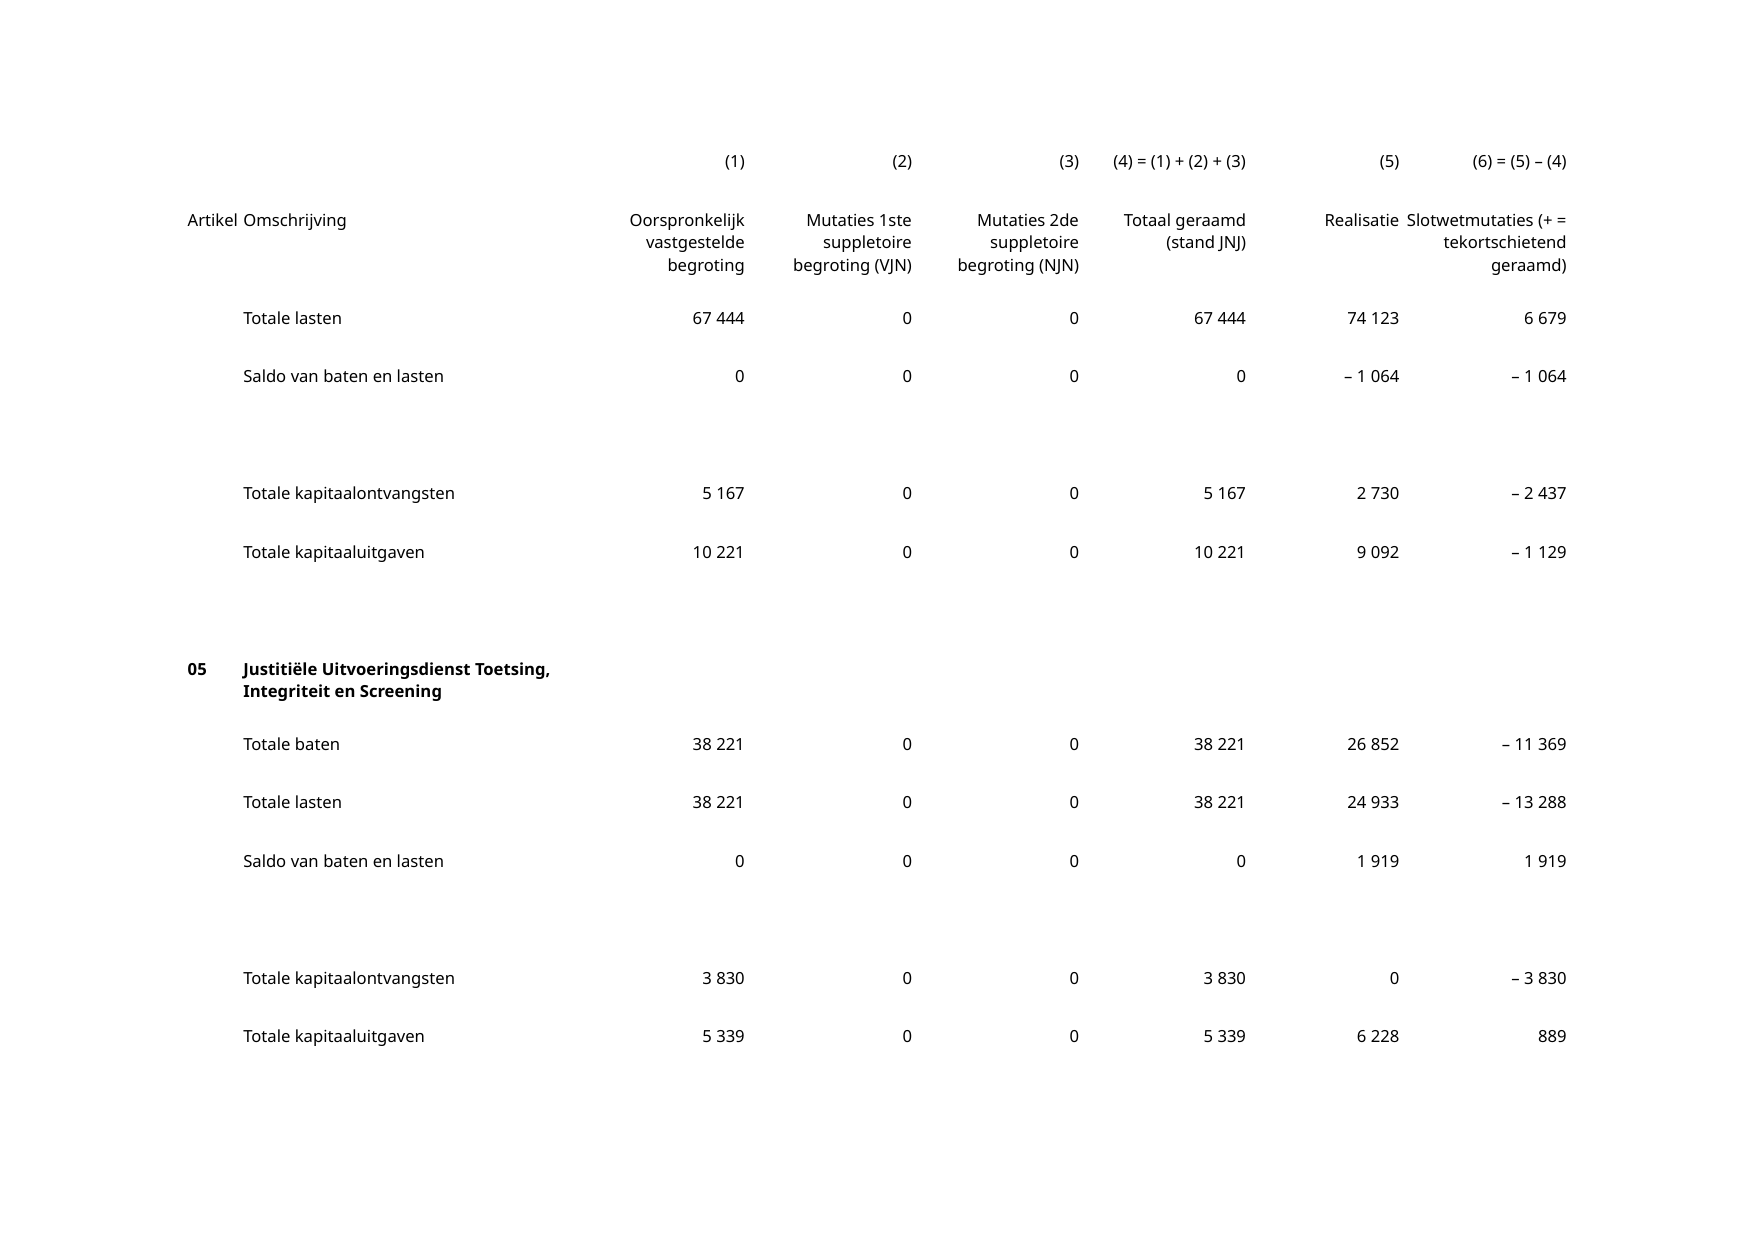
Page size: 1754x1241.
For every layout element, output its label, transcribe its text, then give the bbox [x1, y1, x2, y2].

table_cell 0 [745, 365, 912, 423]
table_cell – 2 437 [1399, 482, 1566, 540]
table_cell 67 444 [1079, 307, 1246, 365]
table_cell 3 830 [578, 966, 744, 1025]
table_cell [578, 908, 744, 966]
table_cell Artikel [188, 209, 243, 307]
table_cell [1246, 599, 1399, 657]
table_cell 5 339 [578, 1025, 744, 1083]
table_cell 0 [745, 850, 912, 908]
table_cell Saldo van baten en lasten [243, 850, 577, 908]
table_cell – 1 064 [1399, 365, 1566, 423]
table_cell 0 [745, 307, 912, 365]
table_cell [912, 599, 1079, 657]
table_cell Totale lasten [243, 791, 577, 849]
table_cell Totale kapitaalontvangsten [243, 966, 577, 1025]
table_cell [188, 482, 243, 540]
table_cell 889 [1399, 1025, 1566, 1083]
table_cell 0 [578, 365, 744, 423]
table_cell [1246, 908, 1399, 966]
table_cell – 13 288 [1399, 791, 1566, 849]
table_cell 38 221 [1079, 733, 1246, 791]
table_cell [243, 599, 577, 657]
table_cell Totale baten [243, 733, 577, 791]
table_cell 1 919 [1399, 850, 1566, 908]
table_cell 1 919 [1246, 850, 1399, 908]
table_cell [1399, 599, 1566, 657]
table_cell 0 [745, 1025, 912, 1083]
table_cell Saldo van baten en lasten [243, 365, 577, 423]
table_cell [188, 424, 243, 482]
table_cell [188, 733, 243, 791]
table_cell Omschrijving [243, 209, 577, 307]
table_cell Mutaties 1ste suppletoire begroting (VJN) [745, 209, 912, 307]
table_cell [578, 424, 744, 482]
table_cell Justitiële Uitvoeringsdienst Toetsing, Integriteit en Screening [243, 657, 577, 733]
table_cell [243, 908, 577, 966]
table_cell [188, 599, 243, 657]
table_cell [1399, 657, 1566, 733]
table_cell 0 [1079, 850, 1246, 908]
table_cell 0 [912, 540, 1079, 599]
table_cell 0 [912, 850, 1079, 908]
table_cell [1079, 908, 1246, 966]
table_header (3) [912, 150, 1079, 208]
table_cell [188, 908, 243, 966]
table_header (2) [745, 150, 912, 208]
table_cell [243, 424, 577, 482]
table_cell Totaal geraamd (stand JNJ) [1079, 209, 1246, 307]
table_cell 0 [1246, 966, 1399, 1025]
table_cell [912, 424, 1079, 482]
table_cell [1399, 424, 1566, 482]
table_cell 10 221 [578, 540, 744, 599]
table_cell [188, 1025, 243, 1083]
table_cell Realisatie [1246, 209, 1399, 307]
table_cell [578, 599, 744, 657]
table_cell Oorspronkelijk vastgestelde begroting [578, 209, 744, 307]
table_cell [745, 424, 912, 482]
table_cell [1246, 424, 1399, 482]
table_cell – 3 830 [1399, 966, 1566, 1025]
table_cell Totale lasten [243, 307, 577, 365]
table_cell 0 [1079, 365, 1246, 423]
table_cell 0 [578, 850, 744, 908]
table_cell 26 852 [1246, 733, 1399, 791]
table_cell 38 221 [578, 791, 744, 849]
table_cell 67 444 [578, 307, 744, 365]
table_cell [745, 908, 912, 966]
table_cell [912, 908, 1079, 966]
table_cell [745, 657, 912, 733]
table_cell 2 730 [1246, 482, 1399, 540]
table_cell 0 [745, 733, 912, 791]
table_cell – 1 129 [1399, 540, 1566, 599]
table_cell [1079, 657, 1246, 733]
table_cell 0 [912, 365, 1079, 423]
table_cell – 1 064 [1246, 365, 1399, 423]
table_header (6) = (5) – (4) [1399, 150, 1566, 208]
table_cell [1246, 657, 1399, 733]
table_cell Totale kapitaaluitgaven [243, 540, 577, 599]
table_header (5) [1246, 150, 1399, 208]
table_cell [912, 657, 1079, 733]
table_cell [188, 365, 243, 423]
table_cell 6 228 [1246, 1025, 1399, 1083]
table_cell 38 221 [1079, 791, 1246, 849]
table_cell [188, 307, 243, 365]
table_cell 5 167 [1079, 482, 1246, 540]
table_cell 0 [912, 482, 1079, 540]
table_cell 24 933 [1246, 791, 1399, 849]
table_cell 0 [745, 966, 912, 1025]
table_cell 0 [912, 791, 1079, 849]
table_cell 6 679 [1399, 307, 1566, 365]
table_cell 0 [912, 733, 1079, 791]
table_cell 3 830 [1079, 966, 1246, 1025]
table_cell 05 [188, 657, 243, 733]
table_cell Totale kapitaalontvangsten [243, 482, 577, 540]
table_cell Totale kapitaaluitgaven [243, 1025, 577, 1083]
table_cell 0 [745, 482, 912, 540]
table_cell 5 339 [1079, 1025, 1246, 1083]
table_cell [578, 657, 744, 733]
table_cell [1079, 424, 1246, 482]
table_cell [188, 966, 243, 1025]
table_cell Mutaties 2de suppletoire begroting (NJN) [912, 209, 1079, 307]
table_cell 0 [912, 307, 1079, 365]
table_cell Slotwetmutaties (+ = tekortschietend geraamd) [1399, 209, 1566, 307]
table_cell 9 092 [1246, 540, 1399, 599]
table_cell 38 221 [578, 733, 744, 791]
table_cell [188, 791, 243, 849]
table_cell [188, 540, 243, 599]
table_cell 0 [745, 540, 912, 599]
table_cell 0 [912, 1025, 1079, 1083]
table_cell [188, 850, 243, 908]
table_cell [1079, 599, 1246, 657]
table_cell 10 221 [1079, 540, 1246, 599]
table_cell 0 [745, 791, 912, 849]
table_cell [745, 599, 912, 657]
table_header (1) [578, 150, 744, 208]
table_cell [1399, 908, 1566, 966]
table_header [243, 150, 577, 208]
table_cell 0 [912, 966, 1079, 1025]
table_cell 5 167 [578, 482, 744, 540]
table_header (4) = (1) + (2) + (3) [1079, 150, 1246, 208]
table_header [188, 150, 243, 208]
table_cell 74 123 [1246, 307, 1399, 365]
table_cell – 11 369 [1399, 733, 1566, 791]
